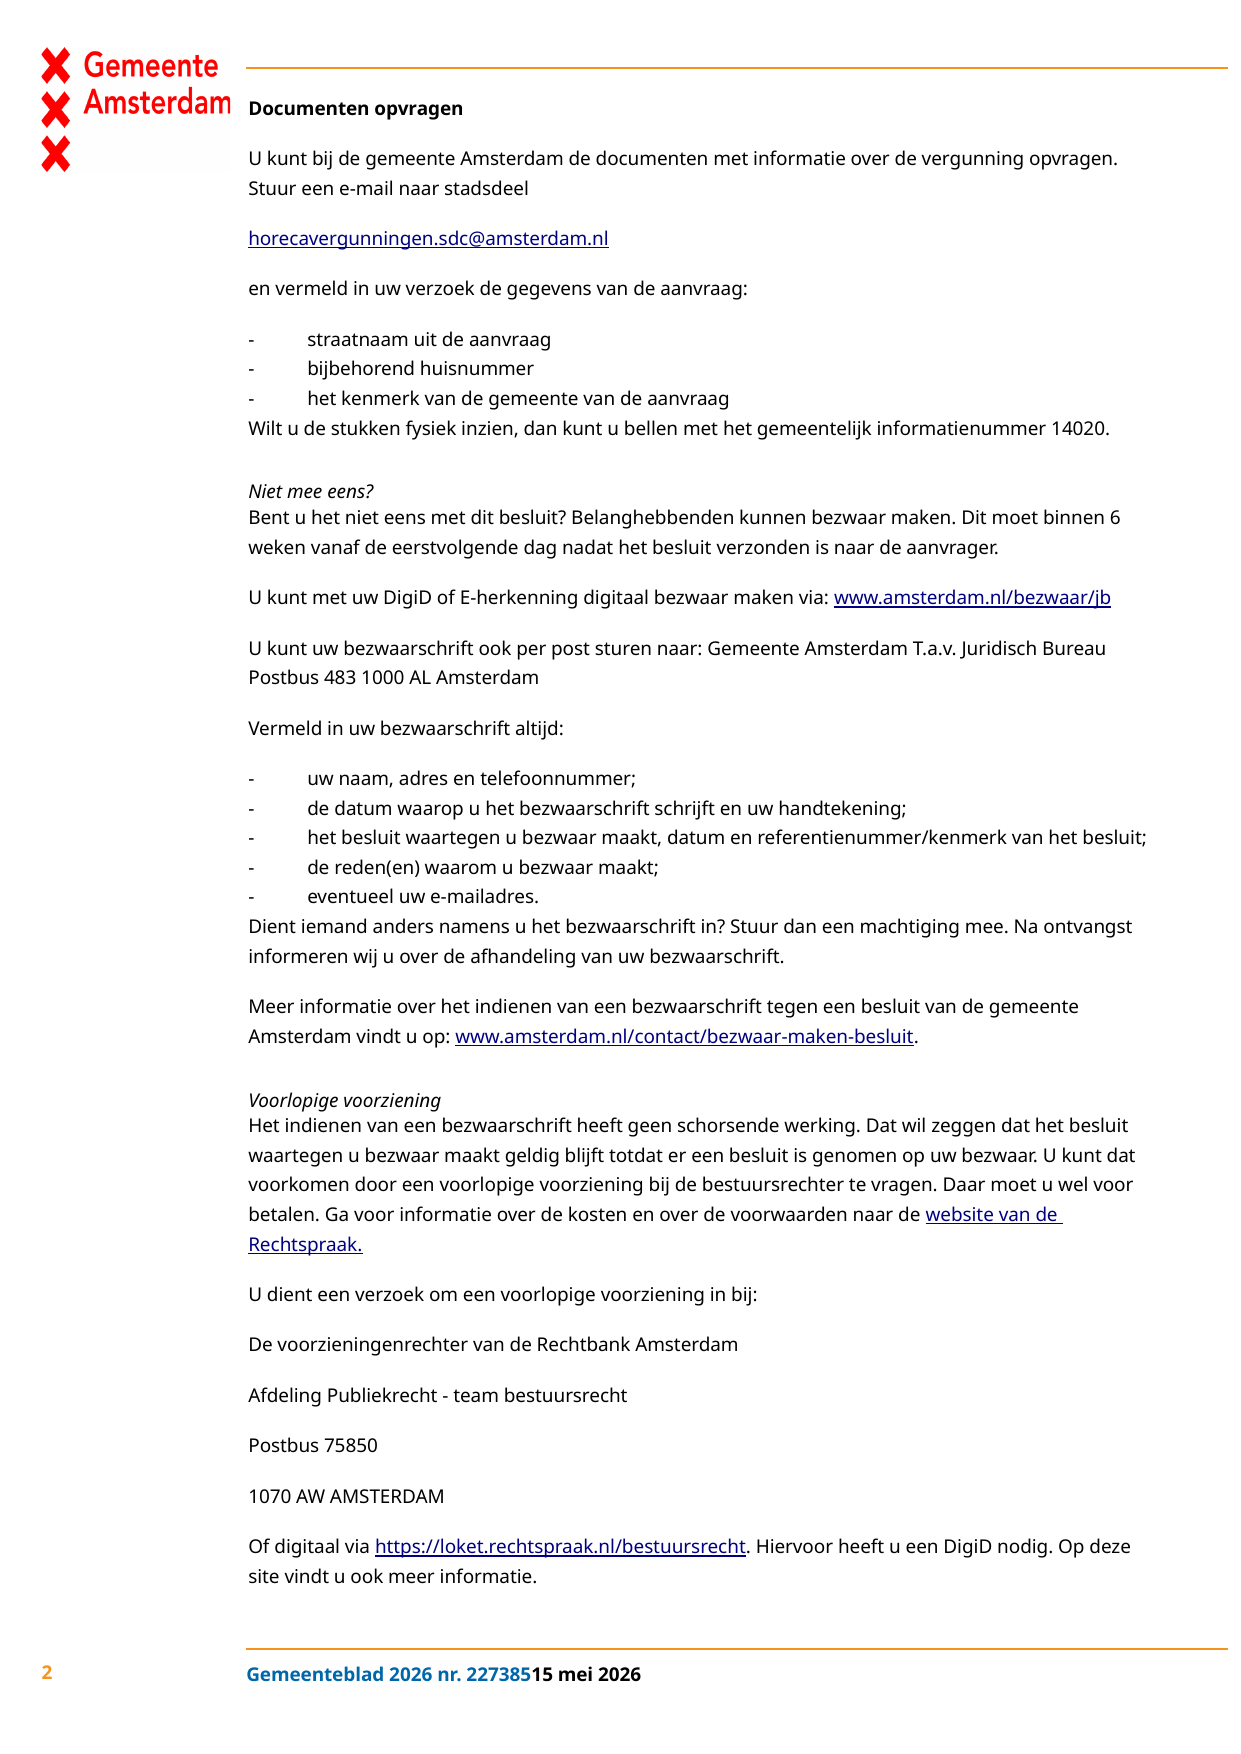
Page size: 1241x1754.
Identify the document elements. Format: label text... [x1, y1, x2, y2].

list de datum waarop u het bezwaarschrift schrijft en uw handtekening; [248, 795, 1152, 821]
text Documenten opvragen [248, 95, 1152, 121]
text Het indienen van een bezwaarschrift heeft geen schorsende werking. Dat wil zeggen dat het besluit waartegen u bezwaar maakt geldig blijft totdat er een besluit is genomen op uw bezwaar. U kunt dat voorkomen door een voorlopige voorziening bij de bestuursrechter te vragen. Daar moet u wel voor betalen. Ga voor informatie over de kosten en over de voorwaarden naar de website van de Rechtspraak. [248, 1112, 1152, 1257]
list het besluit waartegen u bezwaar maakt, datum en referentienummer/kenmerk van het besluit; [248, 824, 1152, 850]
text horecavergunningen.sdc@amsterdam.nl [248, 225, 1152, 251]
text 1070 AW AMSTERDAM [248, 1483, 1152, 1509]
text U dient een verzoek om een voorlopige voorziening in bij: [248, 1281, 1152, 1307]
text U kunt met uw DigiD of E-herkenning digitaal bezwaar maken via: www.amsterdam.nl/bezwaar/jb [248, 584, 1152, 610]
text Wilt u de stukken fysiek inzien, dan kunt u bellen met het gemeentelijk informatienummer 14020. [248, 415, 1152, 441]
text Voorlopige voorziening [248, 1087, 1152, 1112]
list de reden(en) waarom u bezwaar maakt; [248, 854, 1152, 880]
list uw naam, adres en telefoonnummer; [248, 765, 1152, 791]
text Of digitaal via https://loket.rechtspraak.nl/bestuursrecht. Hiervoor heeft u een DigiD nodig. Op deze site vindt u ook meer informatie. [248, 1533, 1152, 1589]
text Niet mee eens? [248, 479, 1152, 504]
text en vermeld in uw verzoek de gegevens van de aanvraag: [248, 276, 1152, 301]
text Postbus 75850 [248, 1432, 1152, 1458]
text Bent u het niet eens met dit besluit? Belanghebbenden kunnen bezwaar maken. Dit moet binnen 6 weken vanaf de eerstvolgende dag nadat het besluit verzonden is naar de aanvrager. [248, 504, 1152, 560]
picture [41, 47, 231, 172]
text Vermeld in uw bezwaarschrift altijd: [248, 715, 1152, 741]
list het kenmerk van de gemeente van de aanvraag [248, 385, 1152, 411]
list eventueel uw e-mailadres. [248, 884, 1152, 909]
text Dient iemand anders namens u het bezwaarschrift in? Stuur dan een machtiging mee. Na ontvangst informeren wij u over de afhandeling van uw bezwaarschrift. [248, 913, 1152, 968]
list bijbehorend huisnummer [248, 356, 1152, 381]
list straatnaam uit de aanvraag [248, 326, 1152, 352]
text U kunt uw bezwaarschrift ook per post sturen naar: Gemeente Amsterdam T.a.v. Juridisch Bureau Postbus 483 1000 AL Amsterdam [248, 635, 1152, 690]
text De voorzieningenrechter van de Rechtbank Amsterdam [248, 1332, 1152, 1357]
text U kunt bij de gemeente Amsterdam de documenten met informatie over de vergunning opvragen. Stuur een e-mail naar stadsdeel [248, 145, 1152, 201]
text Afdeling Publiekrecht - team bestuursrecht [248, 1382, 1152, 1408]
text Meer informatie over het indienen van een bezwaarschrift tegen een besluit van de gemeente Amsterdam vindt u op: www.amsterdam.nl/contact/bezwaar-maken-besluit. [248, 993, 1152, 1048]
